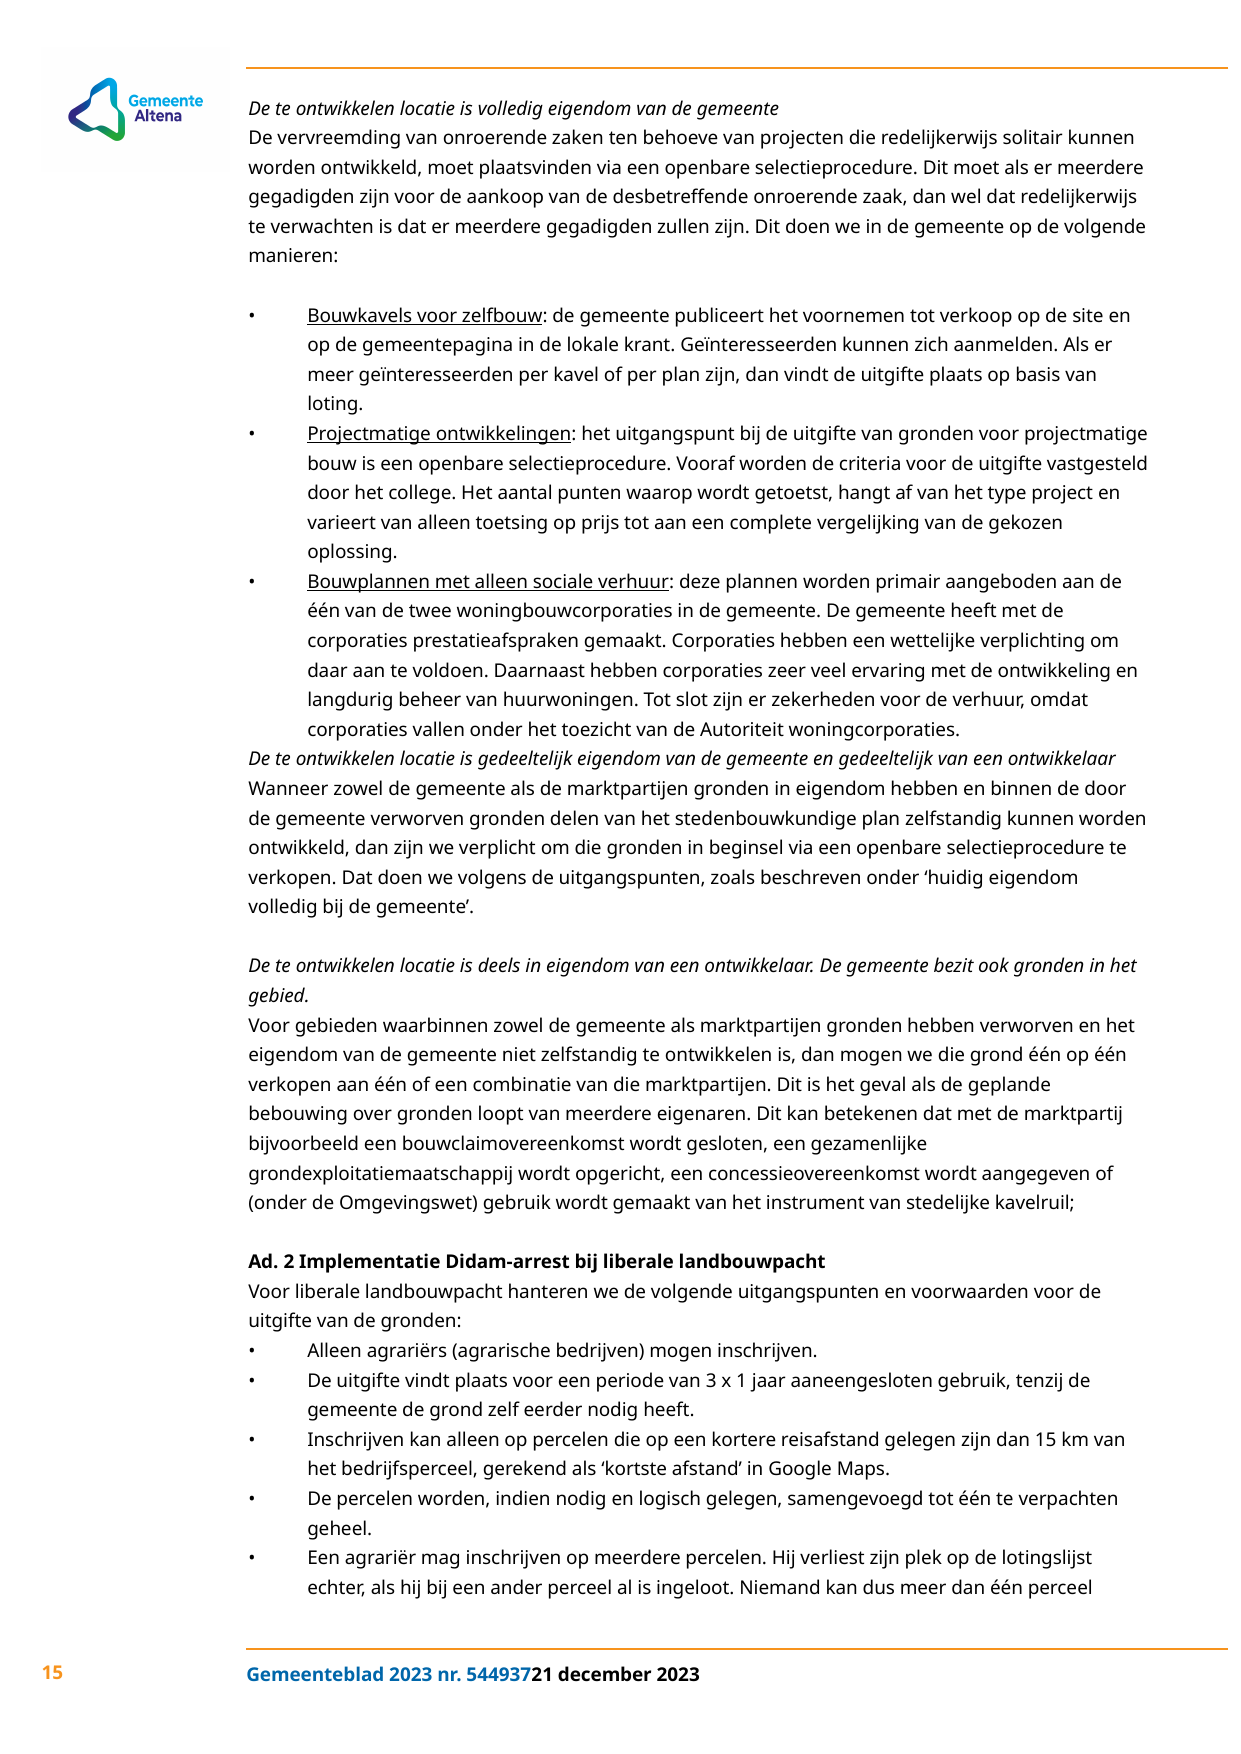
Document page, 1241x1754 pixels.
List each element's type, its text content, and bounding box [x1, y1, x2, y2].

text Ad. 2 Implementatie Didam-arrest bij liberale landbouwpacht [248, 1248, 1152, 1274]
text Voor liberale landbouwpacht hanteren we de volgende uitgangspunten en voorwaarden voor de uitgifte van de gronden: [248, 1278, 1152, 1333]
text De te ontwikkelen locatie is gedeeltelijk eigendom van de gemeente en gedeeltelijk van een ontwikkelaar [248, 746, 1152, 771]
text De te ontwikkelen locatie is volledig eigendom van de gemeente [248, 95, 1152, 121]
text De te ontwikkelen locatie is deels in eigendom van een ontwikkelaar. De gemeente bezit ook gronden in het gebied. [248, 953, 1152, 1008]
list Inschrijven kan alleen op percelen die op een kortere reisafstand gelegen zijn dan 15 km van het bedrijfsperceel, gerekend als ‘kortste afstand’ in Google Maps. [248, 1426, 1152, 1481]
list De percelen worden, indien nodig en logisch gelegen, samengevoegd tot één te verpachten geheel. [248, 1485, 1152, 1541]
list Een agrariër mag inschrijven op meerdere percelen. Hij verliest zijn plek op de lotingslijst echter, als hij bij een ander perceel al is ingeloot. Niemand kan dus meer dan één perceel [248, 1544, 1152, 1600]
picture [41, 47, 231, 172]
list Alleen agrariërs (agrarische bedrijven) mogen inschrijven. [248, 1337, 1152, 1363]
text De vervreemding van onroerende zaken ten behoeve van projecten die redelijkerwijs solitair kunnen worden ontwikkeld, moet plaatsvinden via een openbare selectieprocedure. Dit moet als er meerdere gegadigden zijn voor de aankoop van de desbetreffende onroerende zaak, dan wel dat redelijkerwijs te verwachten is dat er meerdere gegadigden zullen zijn. Dit doen we in de gemeente op de volgende manieren: [248, 124, 1152, 268]
list Bouwkavels voor zelfbouw: de gemeente publiceert het voornemen tot verkoop op de site en op de gemeentepagina in de lokale krant. Geïnteresseerden kunnen zich aanmelden. Als er meer geïnteresseerden per kavel of per plan zijn, dan vindt de uitgifte plaats op basis van loting. [248, 302, 1152, 416]
list De uitgifte vindt plaats voor een periode van 3 x 1 jaar aaneengesloten gebruik, tenzij de gemeente de grond zelf eerder nodig heeft. [248, 1367, 1152, 1422]
list Projectmatige ontwikkelingen: het uitgangspunt bij de uitgifte van gronden voor projectmatige bouw is een openbare selectieprocedure. Vooraf worden de criteria voor de uitgifte vastgesteld door het college. Het aantal punten waarop wordt getoetst, hangt af van het type project en varieert van alleen toetsing op prijs tot aan een complete vergelijking van de gekozen oplossing. [248, 420, 1152, 564]
text Voor gebieden waarbinnen zowel de gemeente als marktpartijen gronden hebben verworven en het eigendom van de gemeente niet zelfstandig te ontwikkelen is, dan mogen we die grond één op één verkopen aan één of een combinatie van die marktpartijen. Dit is het geval als de geplande bebouwing over gronden loopt van meerdere eigenaren. Dit kan betekenen dat met de marktpartij bijvoorbeeld een bouwclaimovereenkomst wordt gesloten, een gezamenlijke grondexploitatiemaatschappij wordt opgericht, een concessieovereenkomst wordt aangegeven of (onder de Omgevingswet) gebruik wordt gemaakt van het instrument van stedelijke kavelruil; [248, 1012, 1152, 1215]
text Wanneer zowel de gemeente als de marktpartijen gronden in eigendom hebben en binnen de door de gemeente verworven gronden delen van het stedenbouwkundige plan zelfstandig kunnen worden ontwikkeld, dan zijn we verplicht om die gronden in beginsel via een openbare selectieprocedure te verkopen. Dat doen we volgens de uitgangspunten, zoals beschreven onder ‘huidig eigendom volledig bij de gemeente’. [248, 775, 1152, 919]
list Bouwplannen met alleen sociale verhuur: deze plannen worden primair aangeboden aan de één van de twee woningbouwcorporaties in de gemeente. De gemeente heeft met de corporaties prestatieafspraken gemaakt. Corporaties hebben een wettelijke verplichting om daar aan te voldoen. Daarnaast hebben corporaties zeer veel ervaring met de ontwikkeling en langdurig beheer van huurwoningen. Tot slot zijn er zekerheden voor de verhuur, omdat corporaties vallen onder het toezicht van de Autoriteit woningcorporaties. [248, 568, 1152, 742]
